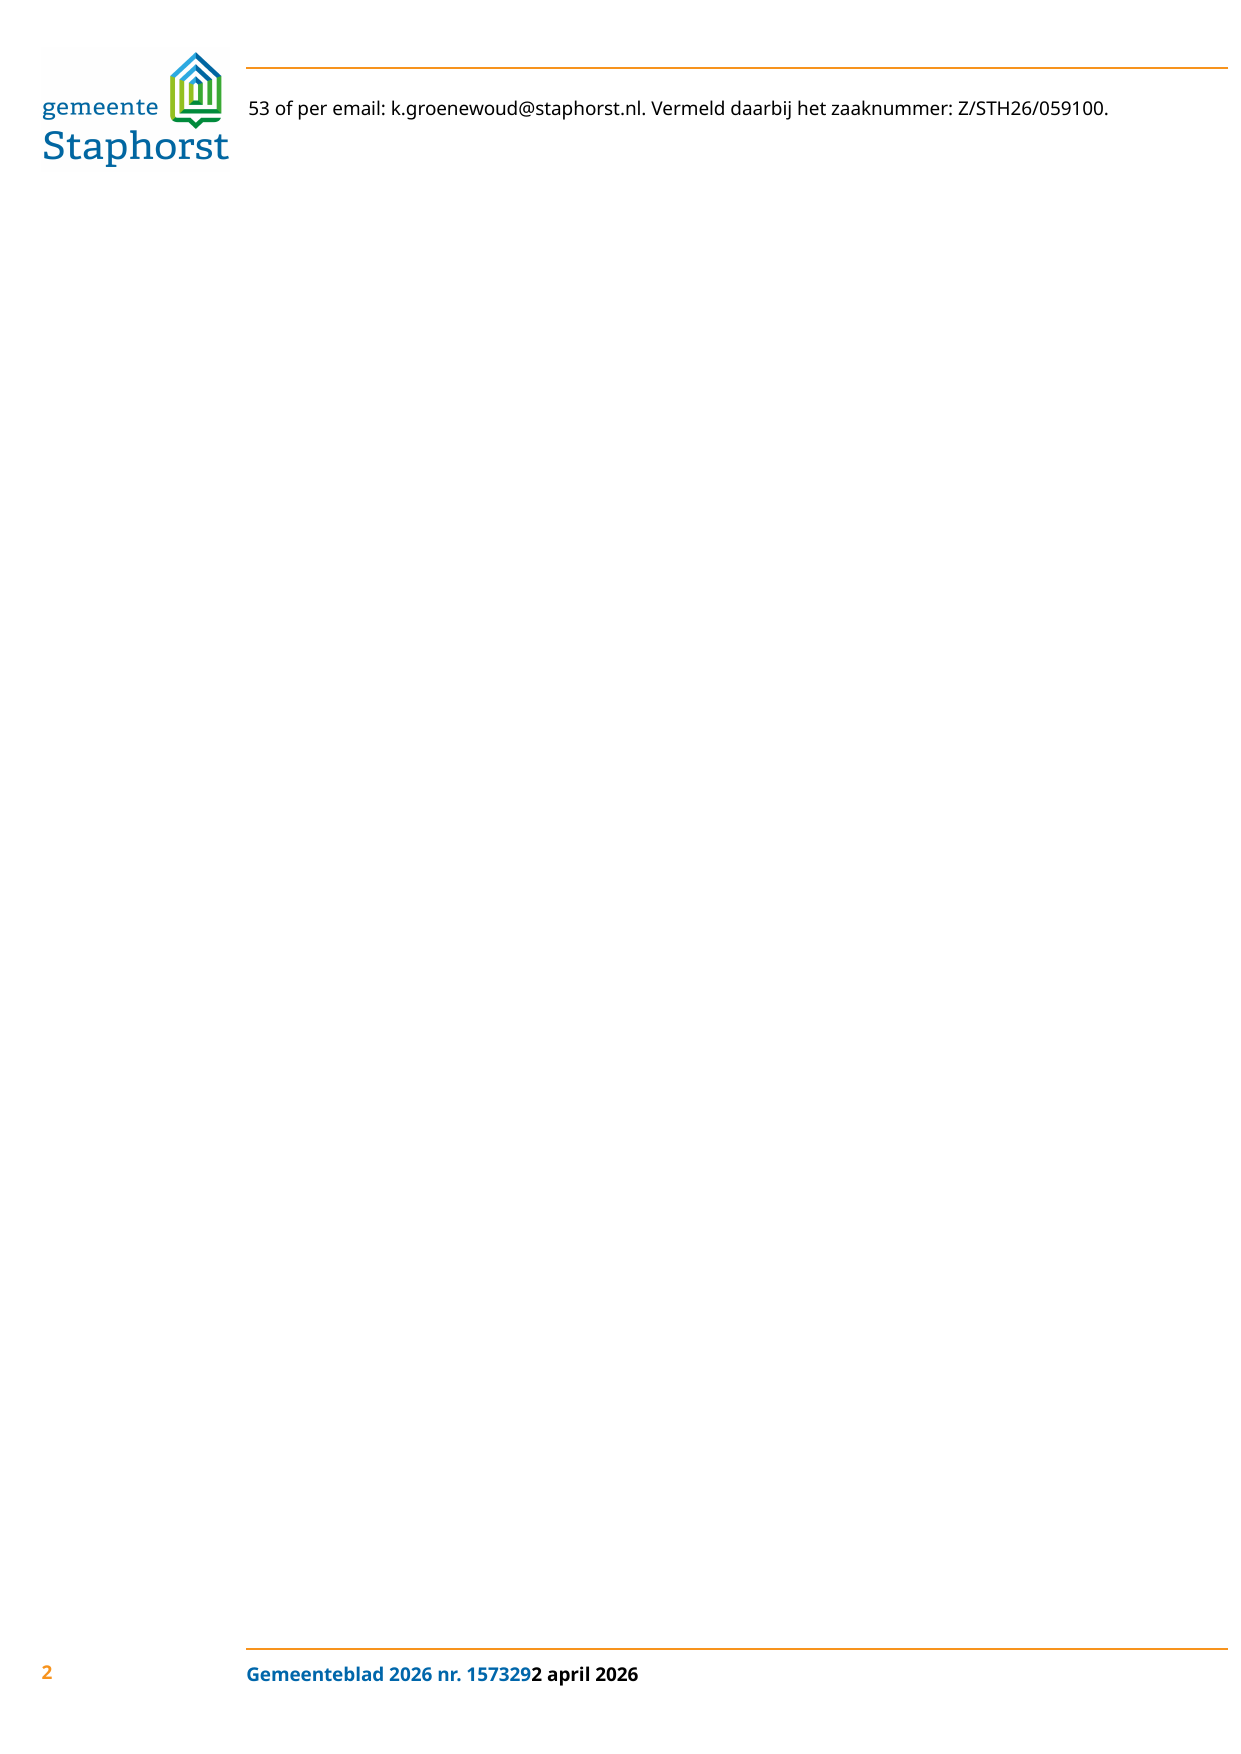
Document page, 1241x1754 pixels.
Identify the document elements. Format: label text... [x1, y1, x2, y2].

picture [41, 47, 231, 172]
text 53 of per email: k.groenewoud@staphorst.nl. Vermeld daarbij het zaaknummer: Z/STH26/059100. [248, 95, 1152, 121]
